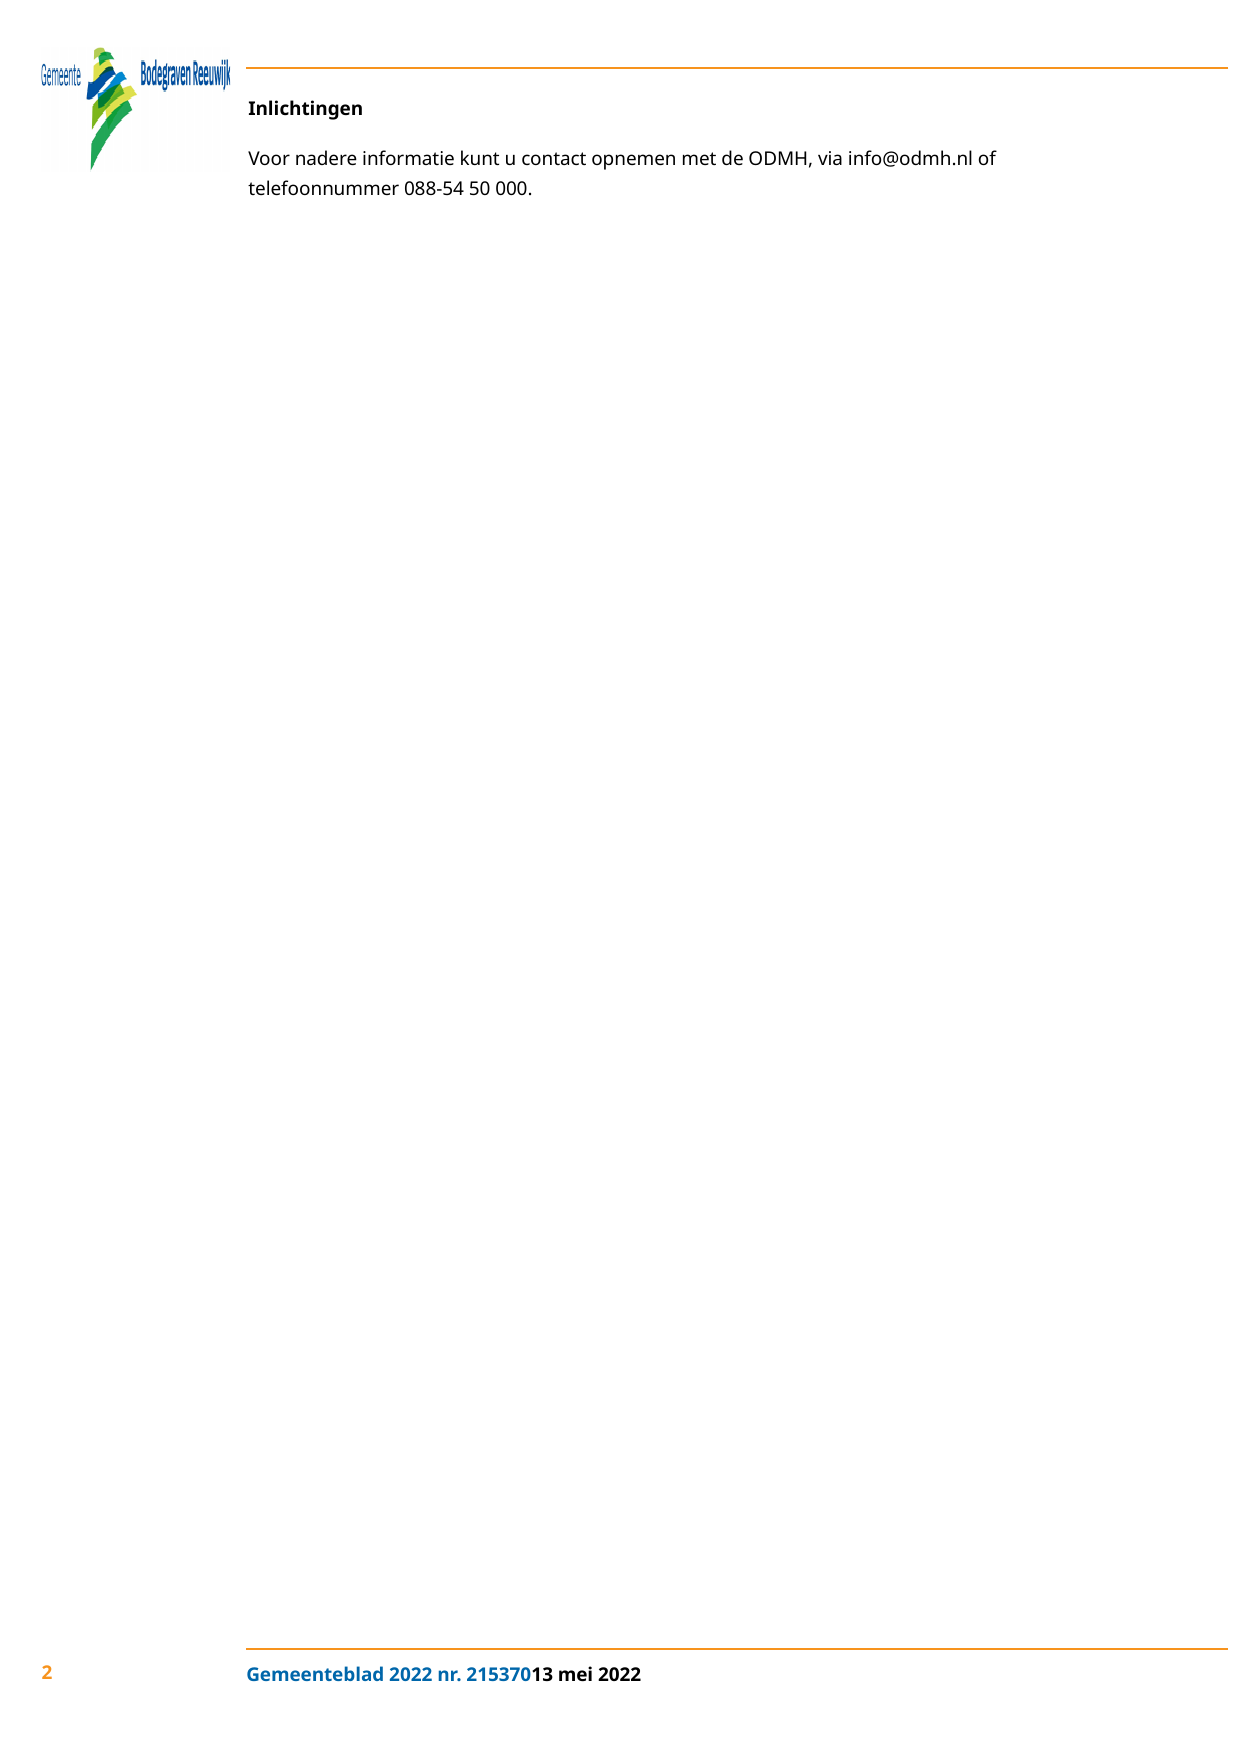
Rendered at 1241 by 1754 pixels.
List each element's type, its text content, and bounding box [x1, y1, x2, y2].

picture [41, 47, 231, 172]
text Inlichtingen [248, 95, 1152, 121]
text Voor nadere informatie kunt u contact opnemen met de ODMH, via info@odmh.nl of telefoonnummer 088-54 50 000. [248, 145, 1152, 201]
